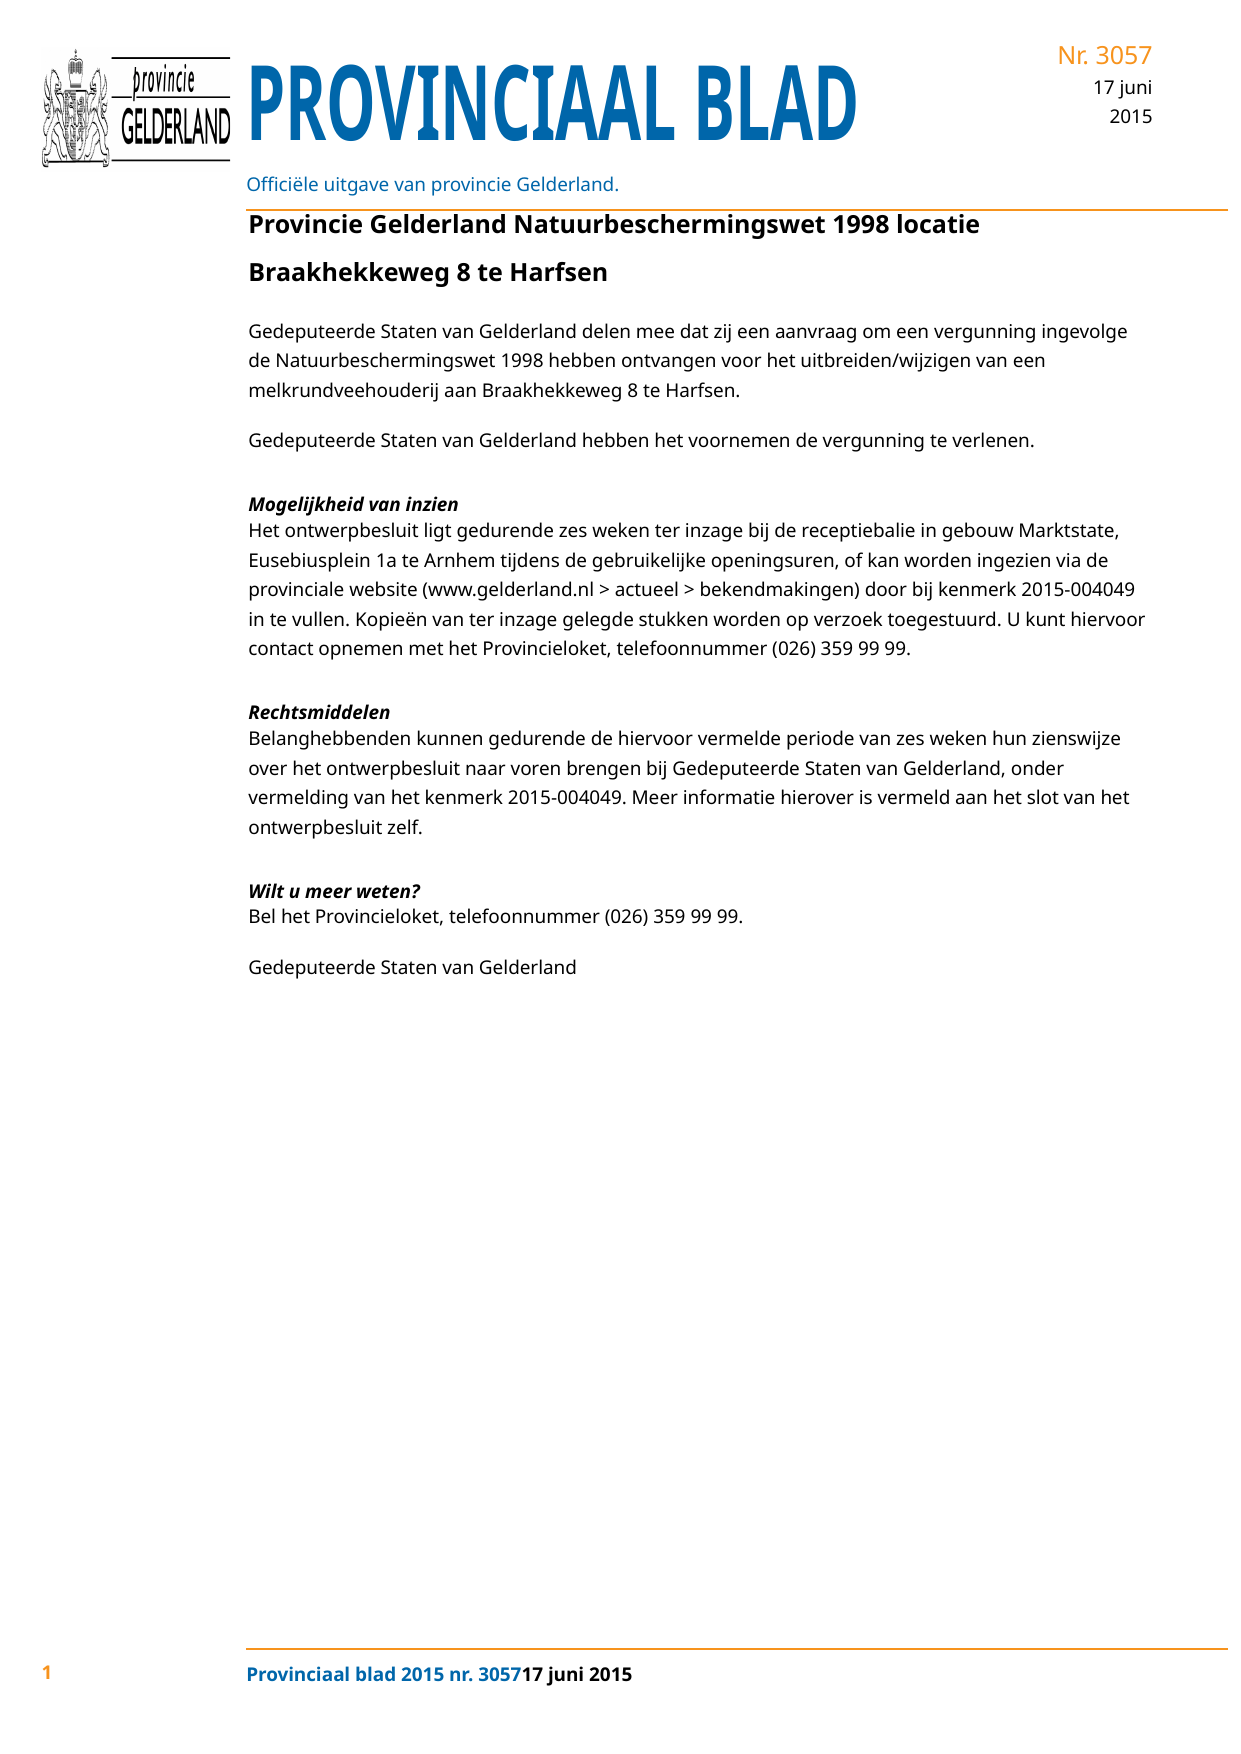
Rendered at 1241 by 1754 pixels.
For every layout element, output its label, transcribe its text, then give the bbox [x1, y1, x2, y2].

text Gedeputeerde Staten van Gelderland [248, 954, 1152, 980]
text Gedeputeerde Staten van Gelderland hebben het voornemen de vergunning te verlenen. [248, 427, 1152, 453]
text Belanghebbenden kunnen gedurende de hiervoor vermelde periode van zes weken hun zienswijze over het ontwerpbesluit naar voren brengen bij Gedeputeerde Staten van Gelderland, onder vermelding van het kenmerk 2015-004049. Meer informatie hierover is vermeld aan het slot van het ontwerpbesluit zelf. [248, 725, 1152, 840]
text Het ontwerpbesluit ligt gedurende zes weken ter inzage bij de receptiebalie in gebouw Marktstate, Eusebiusplein 1a te Arnhem tijdens de gebruikelijke openingsuren, of kan worden ingezien via de provinciale website (www.gelderland.nl > actueel > bekendmakingen) door bij kenmerk 2015-004049 in te vullen. Kopieën van ter inzage gelegde stukken worden op verzoek toegestuurd. U kunt hiervoor contact opnemen met het Provincieloket, telefoonnummer (026) 359 99 99. [248, 517, 1152, 661]
text Provincie Gelderland Natuurbeschermingswet 1998 locatie Braakhekkeweg 8 te Harfsen [248, 211, 1152, 288]
text Bel het Provincieloket, telefoonnummer (026) 359 99 99. [248, 904, 1152, 929]
text Gedeputeerde Staten van Gelderland delen mee dat zij een aanvraag om een vergunning ingevolge de Natuurbeschermingswet 1998 hebben ontvangen voor het uitbreiden/wijzigen van een melkrundveehouderij aan Braakhekkeweg 8 te Harfsen. [248, 318, 1152, 403]
picture [41, 47, 231, 172]
text Rechtsmiddelen [248, 699, 1152, 725]
text Mogelijkheid van inzien [248, 491, 1152, 517]
text Wilt u meer weten? [248, 878, 1152, 904]
